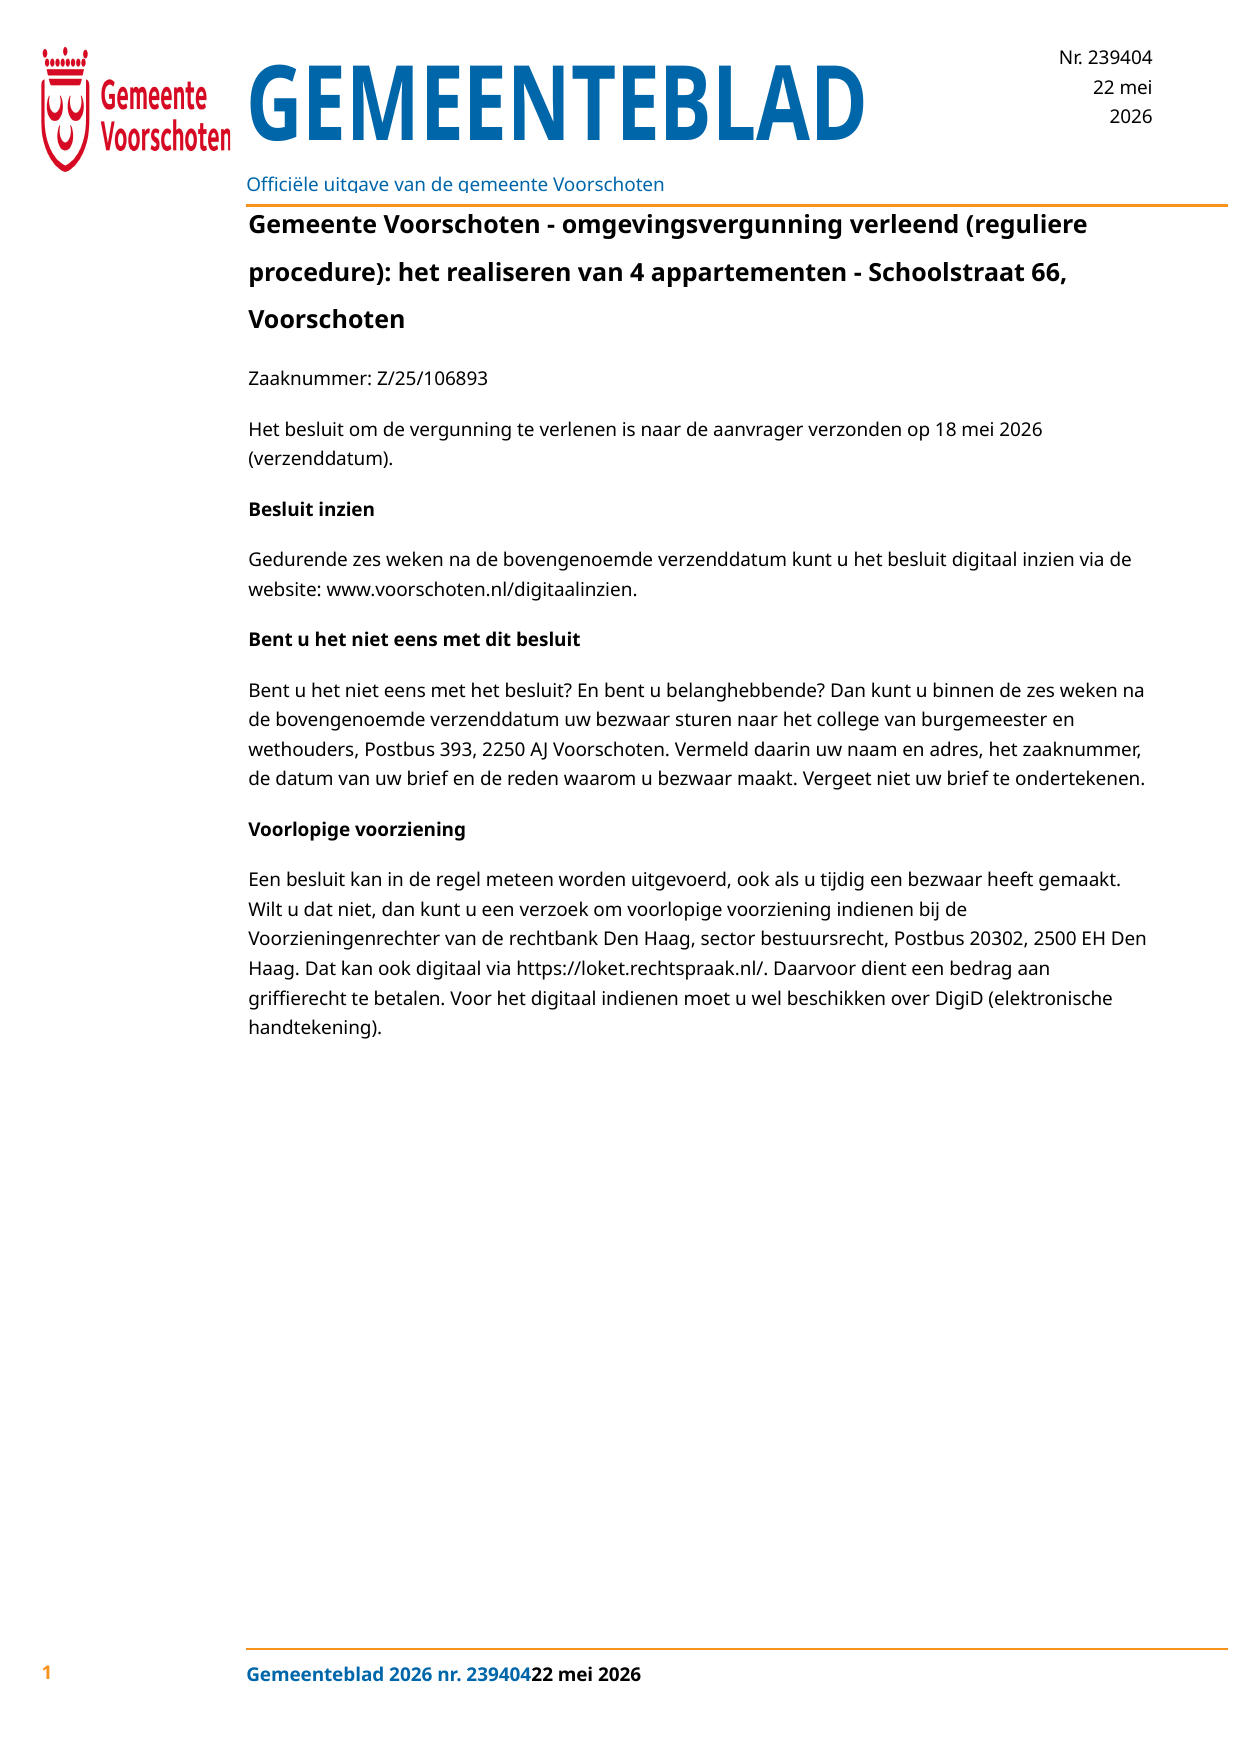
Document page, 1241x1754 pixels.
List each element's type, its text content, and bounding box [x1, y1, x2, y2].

text Gedurende zes weken na de bovengenoemde verzenddatum kunt u het besluit digitaal inzien via de website: www.voorschoten.nl/digitaalinzien. [248, 546, 1152, 602]
text Het besluit om de vergunning te verlenen is naar de aanvrager verzonden op 18 mei 2026 (verzenddatum). [248, 416, 1152, 471]
text Bent u het niet eens met dit besluit [248, 626, 1152, 652]
text Gemeente Voorschoten - omgevingsvergunning verleend (reguliere procedure): het realiseren van 4 appartementen - Schoolstraat 66, Voorschoten [248, 207, 1152, 336]
text Een besluit kan in de regel meteen worden uitgevoerd, ook als u tijdig een bezwaar heeft gemaakt. Wilt u dat niet, dan kunt u een verzoek om voorlopige voorziening indienen bij de Voorzieningenrechter van de rechtbank Den Haag, sector bestuursrecht, Postbus 20302, 2500 EH Den Haag. Dat kan ook digitaal via https://loket.rechtspraak.nl/. Daarvoor dient een bedrag aan griffierecht te betalen. Voor het digitaal indienen moet u wel beschikken over DigiD (elektronische handtekening). [248, 866, 1152, 1040]
text Zaaknummer: Z/25/106893 [248, 366, 1152, 391]
text Bent u het niet eens met het besluit? En bent u belanghebbende? Dan kunt u binnen de zes weken na de bovengenoemde verzenddatum uw bezwaar sturen naar het college van burgemeester en wethouders, Postbus 393, 2250 AJ Voorschoten. Vermeld daarin uw naam en adres, het zaaknummer, de datum van uw brief en de reden waarom u bezwaar maakt. Vergeet niet uw brief te ondertekenen. [248, 677, 1152, 791]
text Besluit inzien [248, 496, 1152, 522]
text Voorlopige voorziening [248, 816, 1152, 842]
picture [41, 47, 231, 172]
